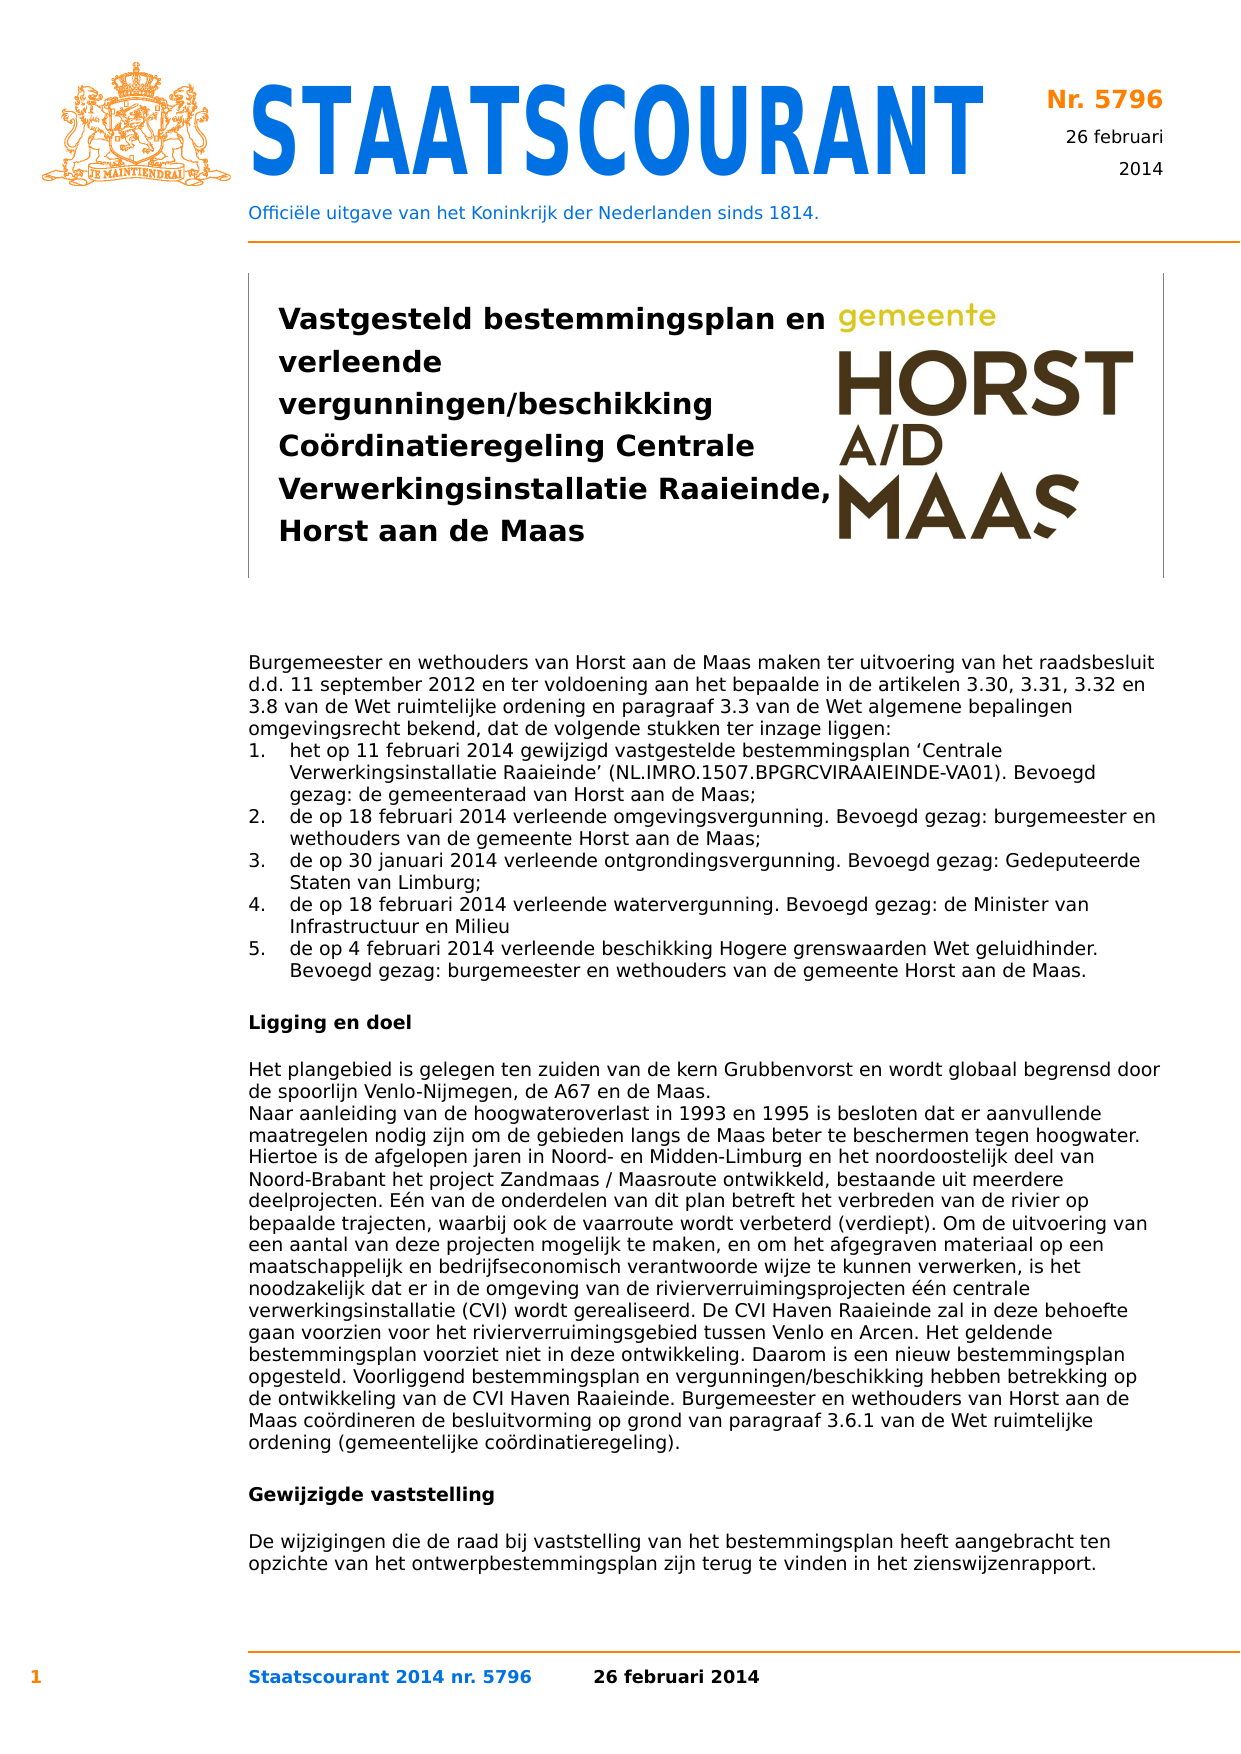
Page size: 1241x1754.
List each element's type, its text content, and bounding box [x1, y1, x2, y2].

subtitle Ligging en doel [248, 1012, 1163, 1033]
table_header Nr. 5796 [998, 62, 1240, 121]
text Burgemeester en wethouders van Horst aan de Maas maken ter uitvoering van het raadsbesluit d.d. 11 september 2012 en ter voldoening aan het bepaalde in de artikelen 3.30, 3.31, 3.32 en 3.8 van de Wet ruimtelijke ordening en paragraaf 3.3 van de Wet algemene bepalingen omgevingsrecht bekend, dat de volgende stukken ter inzage liggen: [248, 652, 1163, 740]
text Naar aanleiding van de hoogwateroverlast in 1993 en 1995 is besloten dat er aanvullende maatregelen nodig zijn om de gebieden langs de Maas beter te beschermen tegen hoogwater. Hiertoe is de afgelopen jaren in Noord- en Midden-Limburg en het noordoostelijk deel van Noord-Brabant het project Zandmaas / Maasroute ontwikkeld, bestaande uit meerdere deelprojecten. Eén van de onderdelen van dit plan betreft het verbreden van de rivier op bepaalde trajecten, waarbij ook de vaarroute wordt verbeterd (verdiept). Om de uitvoering van een aantal van deze projecten mogelijk te maken, en om het afgegraven materiaal op een maatschappelijk en bedrijfseconomisch verantwoorde wijze te kunnen verwerken, is het noodzakelijk dat er in de omgeving van de rivierverruimingsprojecten één centrale verwerkingsinstallatie (CVI) wordt gerealiseerd. De CVI Haven Raaieinde zal in deze behoefte gaan voorzien voor het rivierverruimingsgebied tussen Venlo en Arcen. Het geldende bestemmingsplan voorziet niet in deze ontwikkeling. Daarom is een nieuw bestemmingsplan opgesteld. Voorliggend bestemmingsplan en vergunningen/beschikking hebben betrekking op de ontwikkeling van de CVI Haven Raaieinde. Burgemeester en wethouders van Horst aan de Maas coördineren de besluitvorming op grond van paragraaf 3.6.1 van de Wet ruimtelijke ordening (gemeentelijke coördinatieregeling). [248, 1102, 1163, 1454]
text 2. de op 18 februari 2014 verleende omgevingsvergunning. Bevoegd gezag: burgemeester en wethouders van de gemeente Horst aan de Maas; [248, 806, 1163, 850]
table_cell Officiële uitgave van het Koninkrijk der Nederlanden sinds 1814. [248, 203, 1240, 241]
text De wijzigingen die de raad bij vaststelling van het bestemmingsplan heeft aangebracht ten opzichte van het ontwerpbestemmingsplan zijn terug te vinden in het zienswijzenrapport. [248, 1531, 1163, 1575]
subtitle Gewijzigde vaststelling [248, 1484, 1163, 1506]
table_header STAATSCOURANT [248, 62, 998, 203]
picture [41, 62, 231, 186]
subtitle Vastgesteld bestemmingsplan en verleende vergunningen/beschikking Coördinatieregeling Centrale Verwerkingsinstallatie Raaieinde, Horst aan de Maas [249, 273, 1163, 578]
table_cell 2014 [998, 153, 1240, 203]
text 3. de op 30 januari 2014 verleende ontgrondingsvergunning. Bevoegd gezag: Gedeputeerde Staten van Limburg; [248, 850, 1163, 894]
text 1. het op 11 februari 2014 gewijzigd vastgestelde bestemmingsplan ‘Centrale Verwerkingsinstallatie Raaieinde’ (NL.IMRO.1507.BPGRCVIRAAIEINDE-VA01). Bevoegd gezag: de gemeenteraad van Horst aan de Maas; [248, 740, 1163, 806]
text 4. de op 18 februari 2014 verleende watervergunning. Bevoegd gezag: de Minister van Infrastructuur en Milieu [248, 894, 1163, 938]
table_cell 26 februari [998, 121, 1240, 153]
table_header [25, 62, 248, 241]
text Het plangebied is gelegen ten zuiden van de kern Grubbenvorst en wordt globaal begrensd door de spoorlijn Venlo-Nijmegen, de A67 en de Maas. [248, 1058, 1163, 1102]
text 5. de op 4 februari 2014 verleende beschikking Hogere grenswaarden Wet geluidhinder. Bevoegd gezag: burgemeester en wethouders van de gemeente Horst aan de Maas. [248, 938, 1163, 982]
picture [838, 302, 1134, 539]
